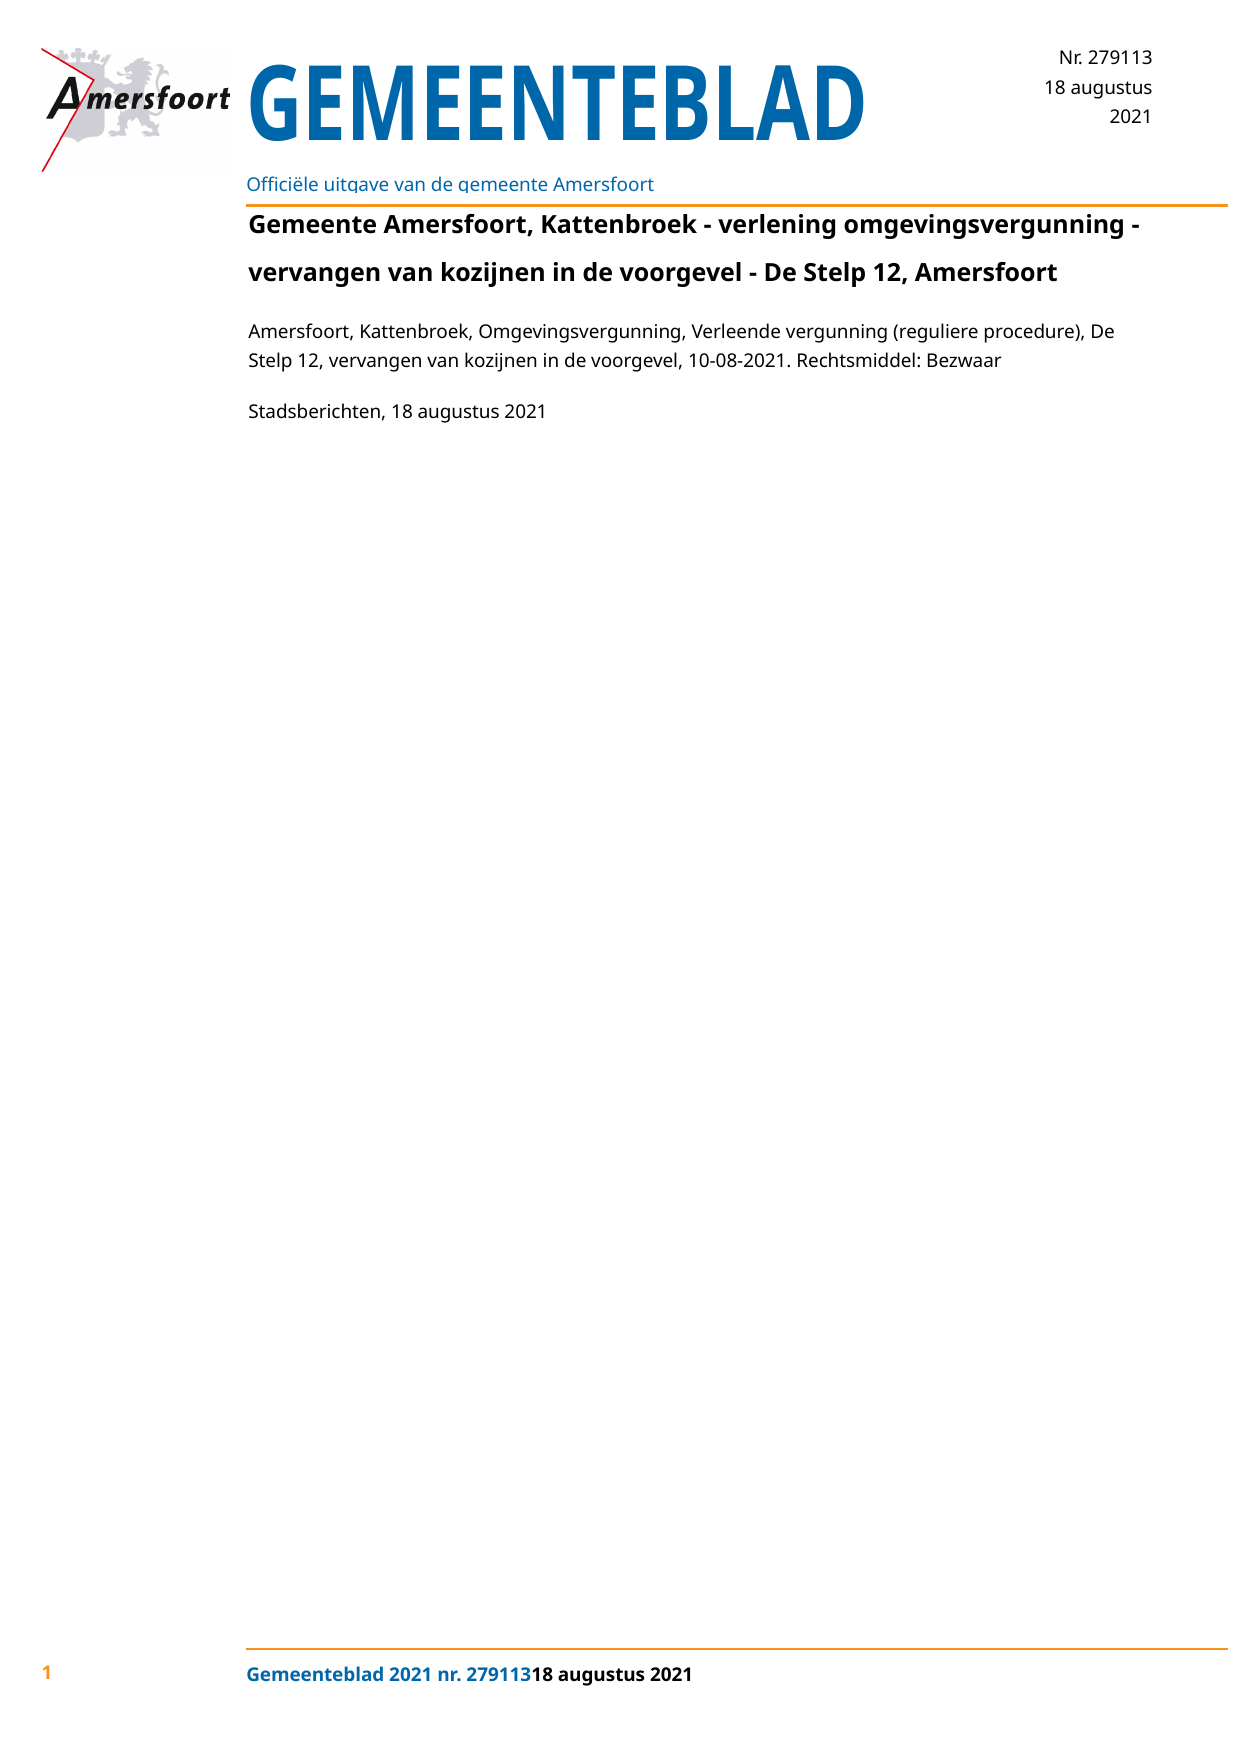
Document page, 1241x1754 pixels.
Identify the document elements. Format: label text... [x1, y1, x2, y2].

text Stadsberichten, 18 augustus 2021 [248, 398, 1152, 424]
picture [41, 47, 231, 172]
text Gemeente Amersfoort, Kattenbroek - verlening omgevingsvergunning - vervangen van kozijnen in de voorgevel - De Stelp 12, Amersfoort [248, 207, 1152, 288]
text Amersfoort, Kattenbroek, Omgevingsvergunning, Verleende vergunning (reguliere procedure), De Stelp 12, vervangen van kozijnen in de voorgevel, 10-08-2021. Rechtsmiddel: Bezwaar [248, 318, 1152, 373]
